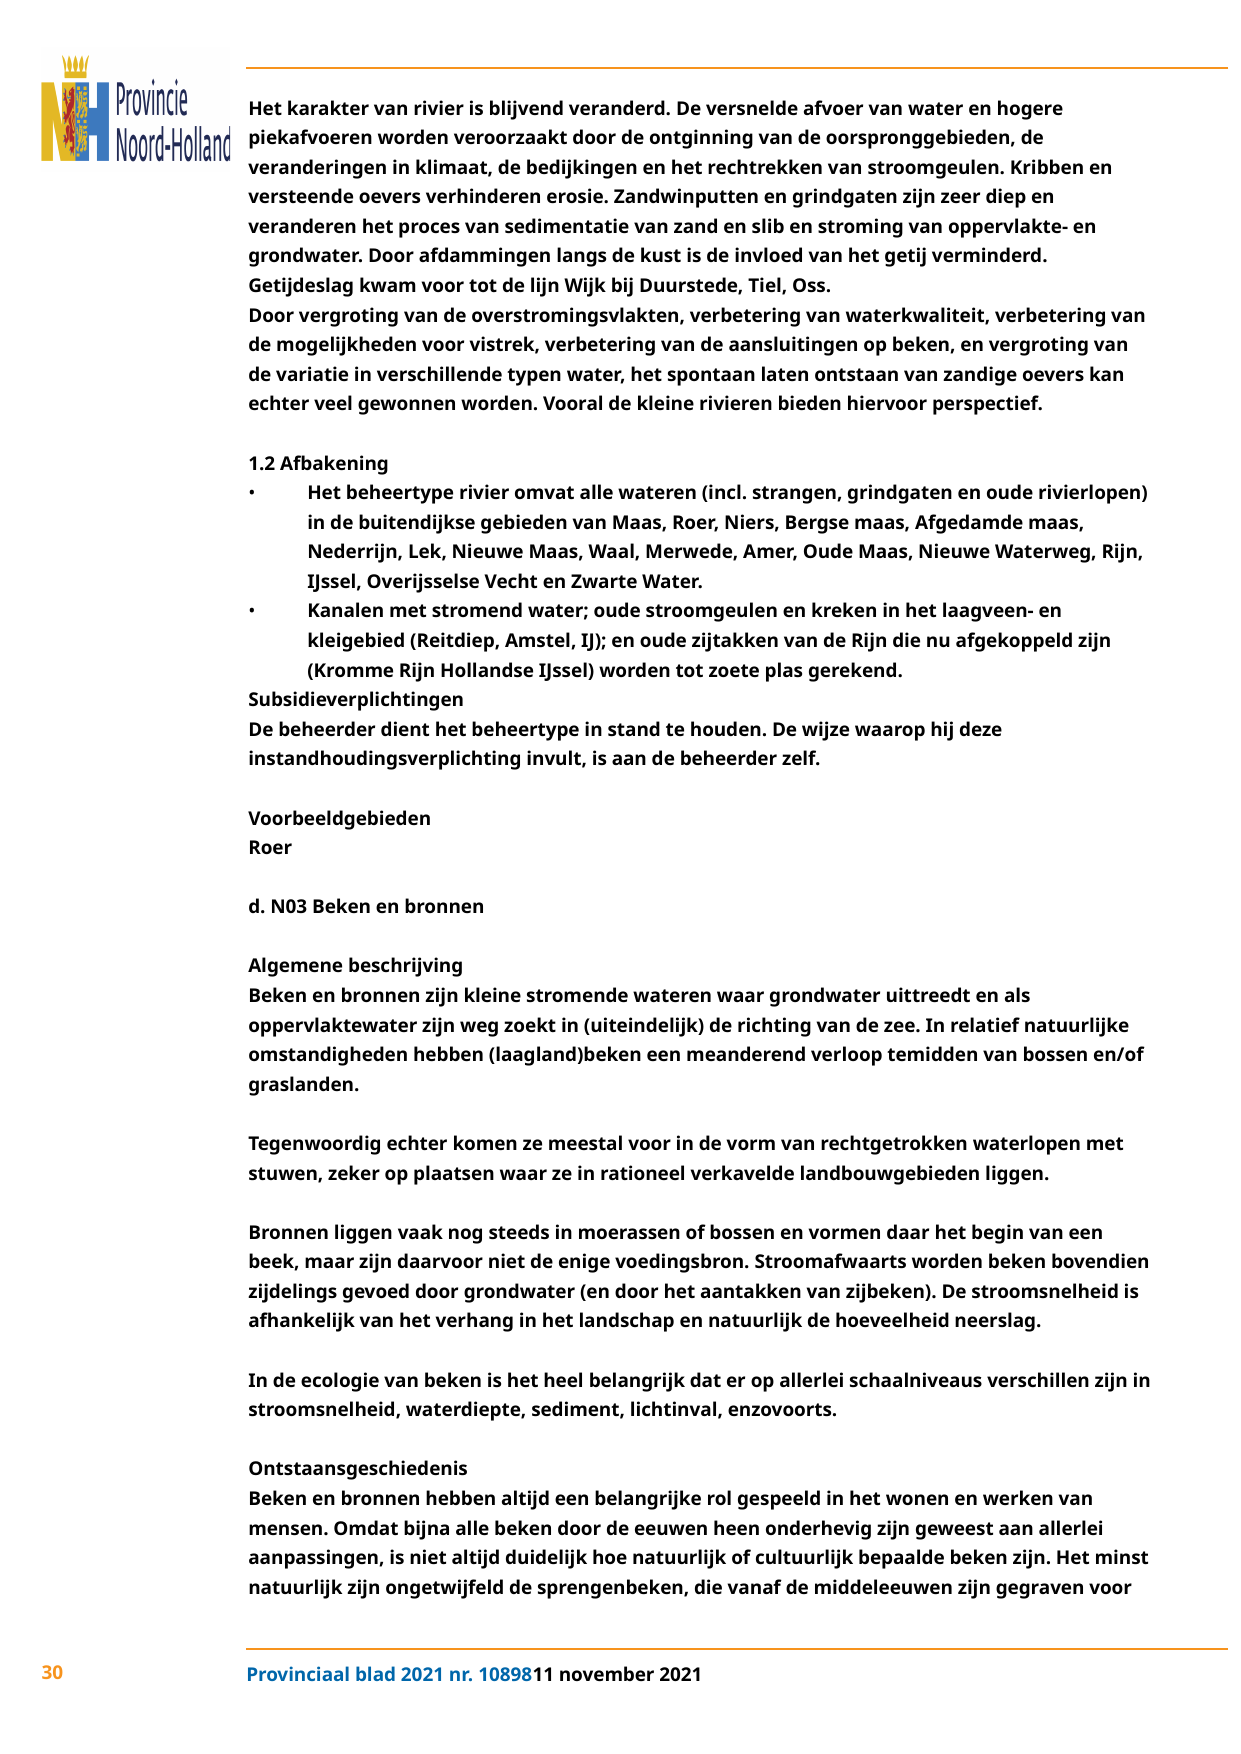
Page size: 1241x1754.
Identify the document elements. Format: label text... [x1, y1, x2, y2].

picture [41, 47, 231, 172]
text Voorbeeldgebieden [248, 805, 1152, 831]
text Ontstaansgeschiedenis [248, 1456, 1152, 1481]
text Beken en bronnen zijn kleine stromende wateren waar grondwater uittreedt en als oppervlaktewater zijn weg zoekt in (uiteindelijk) de richting van de zee. In relatief natuurlijke omstandigheden hebben (laagland)beken een meanderend verloop temidden van bossen en/of graslanden. [248, 982, 1152, 1097]
text Tegenwoordig echter komen ze meestal voor in de vorm van rechtgetrokken waterlopen met stuwen, zeker op plaatsen waar ze in rationeel verkavelde landbouwgebieden liggen. [248, 1130, 1152, 1186]
text Algemene beschrijving [248, 953, 1152, 978]
text 1.2 Afbakening [248, 450, 1152, 476]
list Het beheertype rivier omvat alle wateren (incl. strangen, grindgaten en oude rivierlopen) in de buitendijkse gebieden van Maas, Roer, Niers, Bergse maas, Afgedamde maas, Nederrijn, Lek, Nieuwe Maas, Waal, Merwede, Amer, Oude Maas, Nieuwe Waterweg, Rijn, IJssel, Overijsselse Vecht en Zwarte Water. [248, 479, 1152, 594]
list Kanalen met stromend water; oude stroomgeulen en kreken in het laagveen- en kleigebied (Reitdiep, Amstel, IJ); en oude zijtakken van de Rijn die nu afgekoppeld zijn (Kromme Rijn Hollandse IJssel) worden tot zoete plas gerekend. [248, 598, 1152, 683]
text d. N03 Beken en bronnen [248, 893, 1152, 919]
text Subsidieverplichtingen [248, 686, 1152, 712]
text In de ecologie van beken is het heel belangrijk dat er op allerlei schaalniveaus verschillen zijn in stroomsnelheid, waterdiepte, sediment, lichtinval, enzovoorts. [248, 1367, 1152, 1422]
text Door vergroting van de overstromingsvlakten, verbetering van waterkwaliteit, verbetering van de mogelijkheden voor vistrek, verbetering van de aansluitingen op beken, en vergroting van de variatie in verschillende typen water, het spontaan laten ontstaan van zandige oevers kan echter veel gewonnen worden. Vooral de kleine rivieren bieden hiervoor perspectief. [248, 302, 1152, 416]
text De beheerder dient het beheertype in stand te houden. De wijze waarop hij deze instandhoudingsverplichting invult, is aan de beheerder zelf. [248, 716, 1152, 771]
text Bronnen liggen vaak nog steeds in moerassen of bossen en vormen daar het begin van een beek, maar zijn daarvoor niet de enige voedingsbron. Stroomafwaarts worden beken bovendien zijdelings gevoed door grondwater (en door het aantakken van zijbeken). De stroomsnelheid is afhankelijk van het verhang in het landschap en natuurlijk de hoeveelheid neerslag. [248, 1219, 1152, 1333]
text Beken en bronnen hebben altijd een belangrijke rol gespeeld in het wonen en werken van mensen. Omdat bijna alle beken door de eeuwen heen onderhevig zijn geweest aan allerlei aanpassingen, is niet altijd duidelijk hoe natuurlijk of cultuurlijk bepaalde beken zijn. Het minst natuurlijk zijn ongetwijfeld de sprengenbeken, die vanaf de middeleeuwen zijn gegraven voor [248, 1485, 1152, 1600]
text Roer [248, 834, 1152, 860]
text Het karakter van rivier is blijvend veranderd. De versnelde afvoer van water en hogere piekafvoeren worden veroorzaakt door de ontginning van de oorspronggebieden, de veranderingen in klimaat, de bedijkingen en het rechtrekken van stroomgeulen. Kribben en versteende oevers verhinderen erosie. Zandwinputten en grindgaten zijn zeer diep en veranderen het proces van sedimentatie van zand en slib en stroming van oppervlakte- en grondwater. Door afdammingen langs de kust is de invloed van het getij verminderd. Getijdeslag kwam voor tot de lijn Wijk bij Duurstede, Tiel, Oss. [248, 95, 1152, 298]
